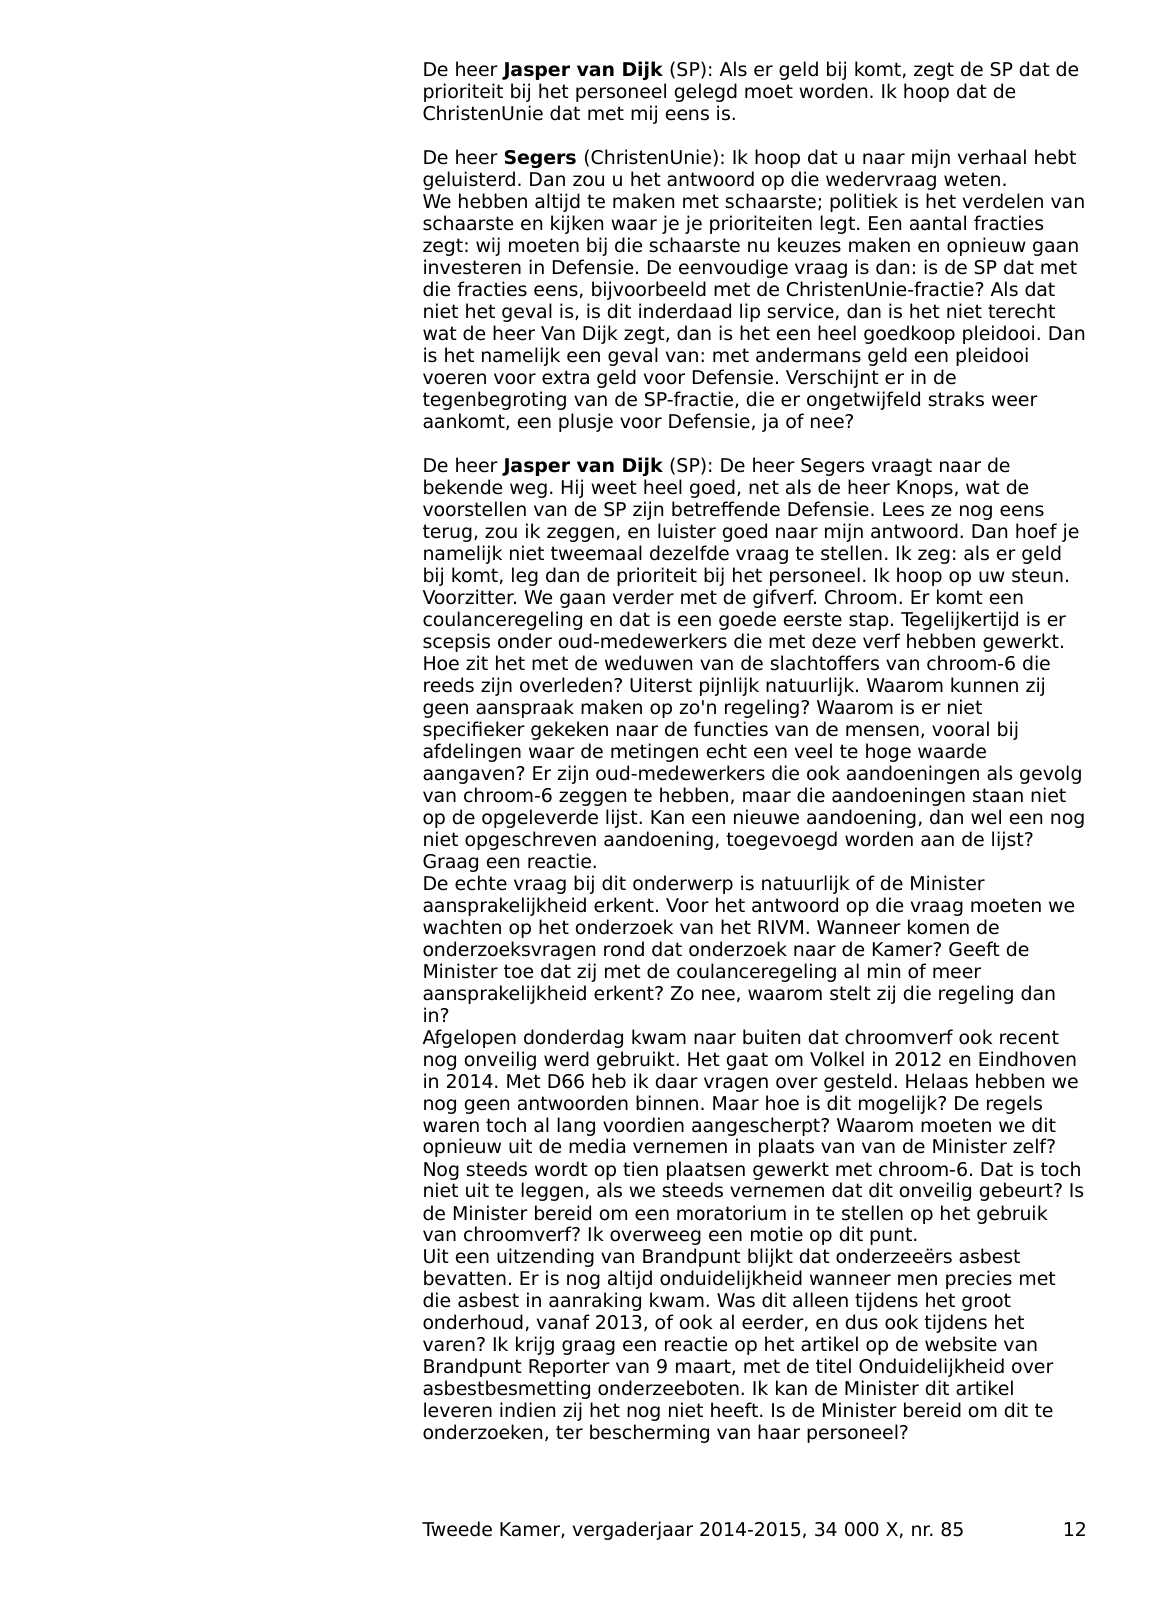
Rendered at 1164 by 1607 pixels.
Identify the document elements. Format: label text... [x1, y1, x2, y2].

text De heer Segers (ChristenUnie): Ik hoop dat u naar mijn verhaal hebt geluisterd. Dan zou u het antwoord op die wedervraag weten. [422, 147, 1087, 191]
text We hebben altijd te maken met schaarste; politiek is het verdelen van schaarste en kijken waar je je prioriteiten legt. Een aantal fracties zegt: wij moeten bij die schaarste nu keuzes maken en opnieuw gaan investeren in Defensie. De eenvoudige vraag is dan: is de SP dat met die fracties eens, bijvoorbeeld met de ChristenUnie-fractie? Als dat niet het geval is, is dit inderdaad lip service, dan is het niet terecht wat de heer Van Dijk zegt, dan is het een heel goedkoop pleidooi. Dan is het namelijk een geval van: met andermans geld een pleidooi voeren voor extra geld voor Defensie. Verschijnt er in de tegenbegroting van de SP-fractie, die er ongetwijfeld straks weer aankomt, een plusje voor Defensie, ja of nee? [422, 191, 1087, 433]
text Afgelopen donderdag kwam naar buiten dat chroomverf ook recent nog onveilig werd gebruikt. Het gaat om Volkel in 2012 en Eindhoven in 2014. Met D66 heb ik daar vragen over gesteld. Helaas hebben we nog geen antwoorden binnen. Maar hoe is dit mogelijk? De regels waren toch al lang voordien aangescherpt? Waarom moeten we dit opnieuw uit de media vernemen in plaats van van de Minister zelf? Nog steeds wordt op tien plaatsen gewerkt met chroom-6. Dat is toch niet uit te leggen, als we steeds vernemen dat dit onveilig gebeurt? Is de Minister bereid om een moratorium in te stellen op het gebruik van chroomverf? Ik overweeg een motie op dit punt. [422, 1027, 1087, 1246]
text Uit een uitzending van Brandpunt blijkt dat onderzeeërs asbest bevatten. Er is nog altijd onduidelijkheid wanneer men precies met die asbest in aanraking kwam. Was dit alleen tijdens het groot onderhoud, vanaf 2013, of ook al eerder, en dus ook tijdens het varen? Ik krijg graag een reactie op het artikel op de website van Brandpunt Reporter van 9 maart, met de titel Onduidelijkheid over asbestbesmetting onderzeeboten. Ik kan de Minister dit artikel leveren indien zij het nog niet heeft. Is de Minister bereid om dit te onderzoeken, ter bescherming van haar personeel? [422, 1246, 1087, 1444]
text Voorzitter. We gaan verder met de gifverf. Chroom. Er komt een coulanceregeling en dat is een goede eerste stap. Tegelijkertijd is er scepsis onder oud-medewerkers die met deze verf hebben gewerkt. Hoe zit het met de weduwen van de slachtoffers van chroom-6 die reeds zijn overleden? Uiterst pijnlijk natuurlijk. Waarom kunnen zij geen aanspraak maken op zo'n regeling? Waarom is er niet specifieker gekeken naar de functies van de mensen, vooral bij afdelingen waar de metingen echt een veel te hoge waarde aangaven? Er zijn oud-medewerkers die ook aandoeningen als gevolg van chroom-6 zeggen te hebben, maar die aandoeningen staan niet op de opgeleverde lijst. Kan een nieuwe aandoening, dan wel een nog niet opgeschreven aandoening, toegevoegd worden aan de lijst? Graag een reactie. [422, 587, 1087, 873]
text De heer Jasper van Dijk (SP): Als er geld bij komt, zegt de SP dat de prioriteit bij het personeel gelegd moet worden. Ik hoop dat de ChristenUnie dat met mij eens is. [422, 59, 1087, 125]
text De heer Jasper van Dijk (SP): De heer Segers vraagt naar de bekende weg. Hij weet heel goed, net als de heer Knops, wat de voorstellen van de SP zijn betreffende Defensie. Lees ze nog eens terug, zou ik zeggen, en luister goed naar mijn antwoord. Dan hoef je namelijk niet tweemaal dezelfde vraag te stellen. Ik zeg: als er geld bij komt, leg dan de prioriteit bij het personeel. Ik hoop op uw steun. [422, 455, 1087, 587]
text De echte vraag bij dit onderwerp is natuurlijk of de Minister aansprakelijkheid erkent. Voor het antwoord op die vraag moeten we wachten op het onderzoek van het RIVM. Wanneer komen de onderzoeksvragen rond dat onderzoek naar de Kamer? Geeft de Minister toe dat zij met de coulanceregeling al min of meer aansprakelijkheid erkent? Zo nee, waarom stelt zij die regeling dan in? [422, 873, 1087, 1027]
